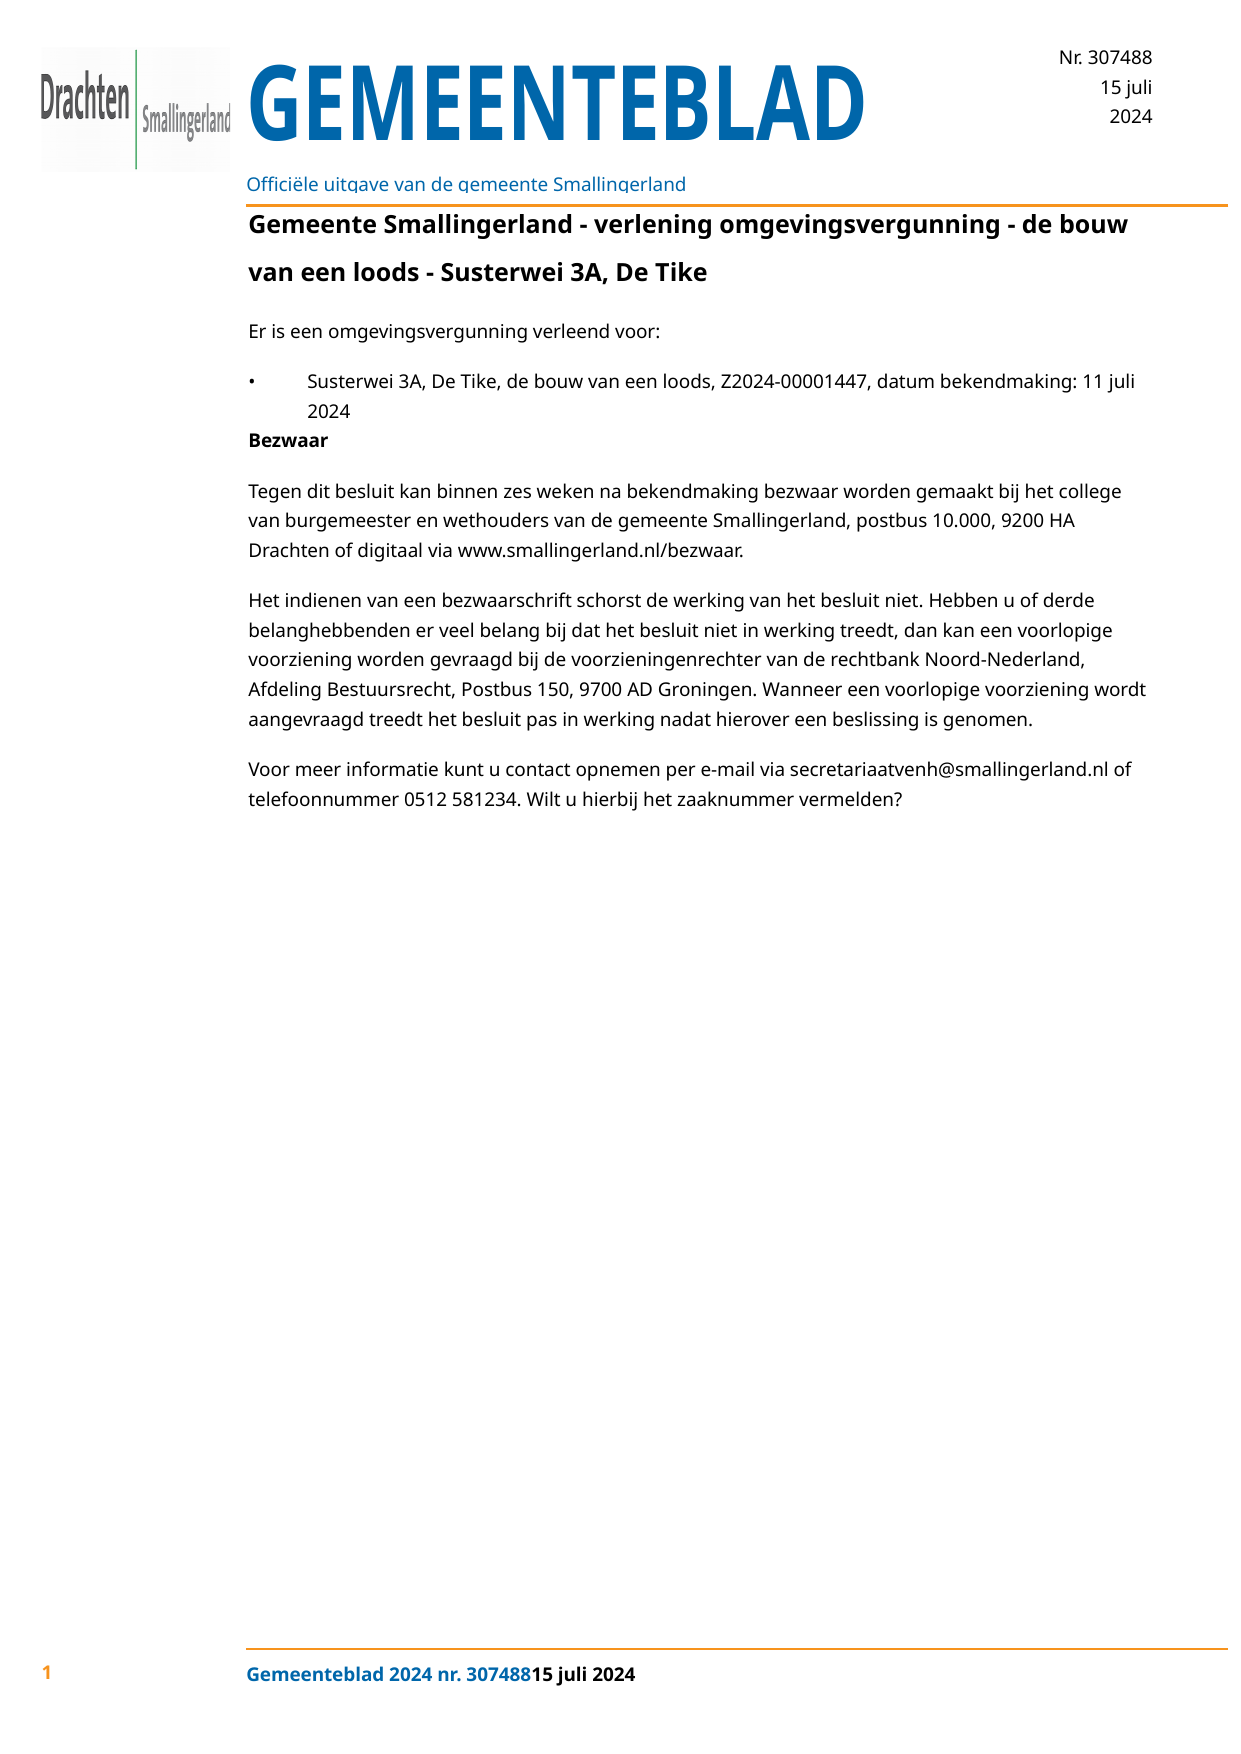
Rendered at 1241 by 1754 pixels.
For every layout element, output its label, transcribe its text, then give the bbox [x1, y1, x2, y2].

text Bezwaar [248, 427, 1152, 453]
text Er is een omgevingsvergunning verleend voor: [248, 318, 1152, 344]
text Het indienen van een bezwaarschrift schorst de werking van het besluit niet. Hebben u of derde belanghebbenden er veel belang bij dat het besluit niet in werking treedt, dan kan een voorlopige voorziening worden gevraagd bij de voorzieningenrechter van de rechtbank Noord-Nederland, Afdeling Bestuursrecht, Postbus 150, 9700 AD Groningen. Wanneer een voorlopige voorziening wordt aangevraagd treedt het besluit pas in werking nadat hierover een beslissing is genomen. [248, 587, 1152, 732]
text Gemeente Smallingerland - verlening omgevingsvergunning - de bouw van een loods - Susterwei 3A, De Tike [248, 207, 1152, 288]
list Susterwei 3A, De Tike, de bouw van een loods, Z2024-00001447, datum bekendmaking: 11 juli 2024 [248, 368, 1152, 424]
text Voor meer informatie kunt u contact opnemen per e-mail via secretariaatvenh@smallingerland.nl of telefoonnummer 0512 581234. Wilt u hierbij het zaaknummer vermelden? [248, 756, 1152, 812]
picture [41, 47, 231, 172]
text Tegen dit besluit kan binnen zes weken na bekendmaking bezwaar worden gemaakt bij het college van burgemeester en wethouders van de gemeente Smallingerland, postbus 10.000, 9200 HA Drachten of digitaal via www.smallingerland.nl/bezwaar. [248, 478, 1152, 563]
